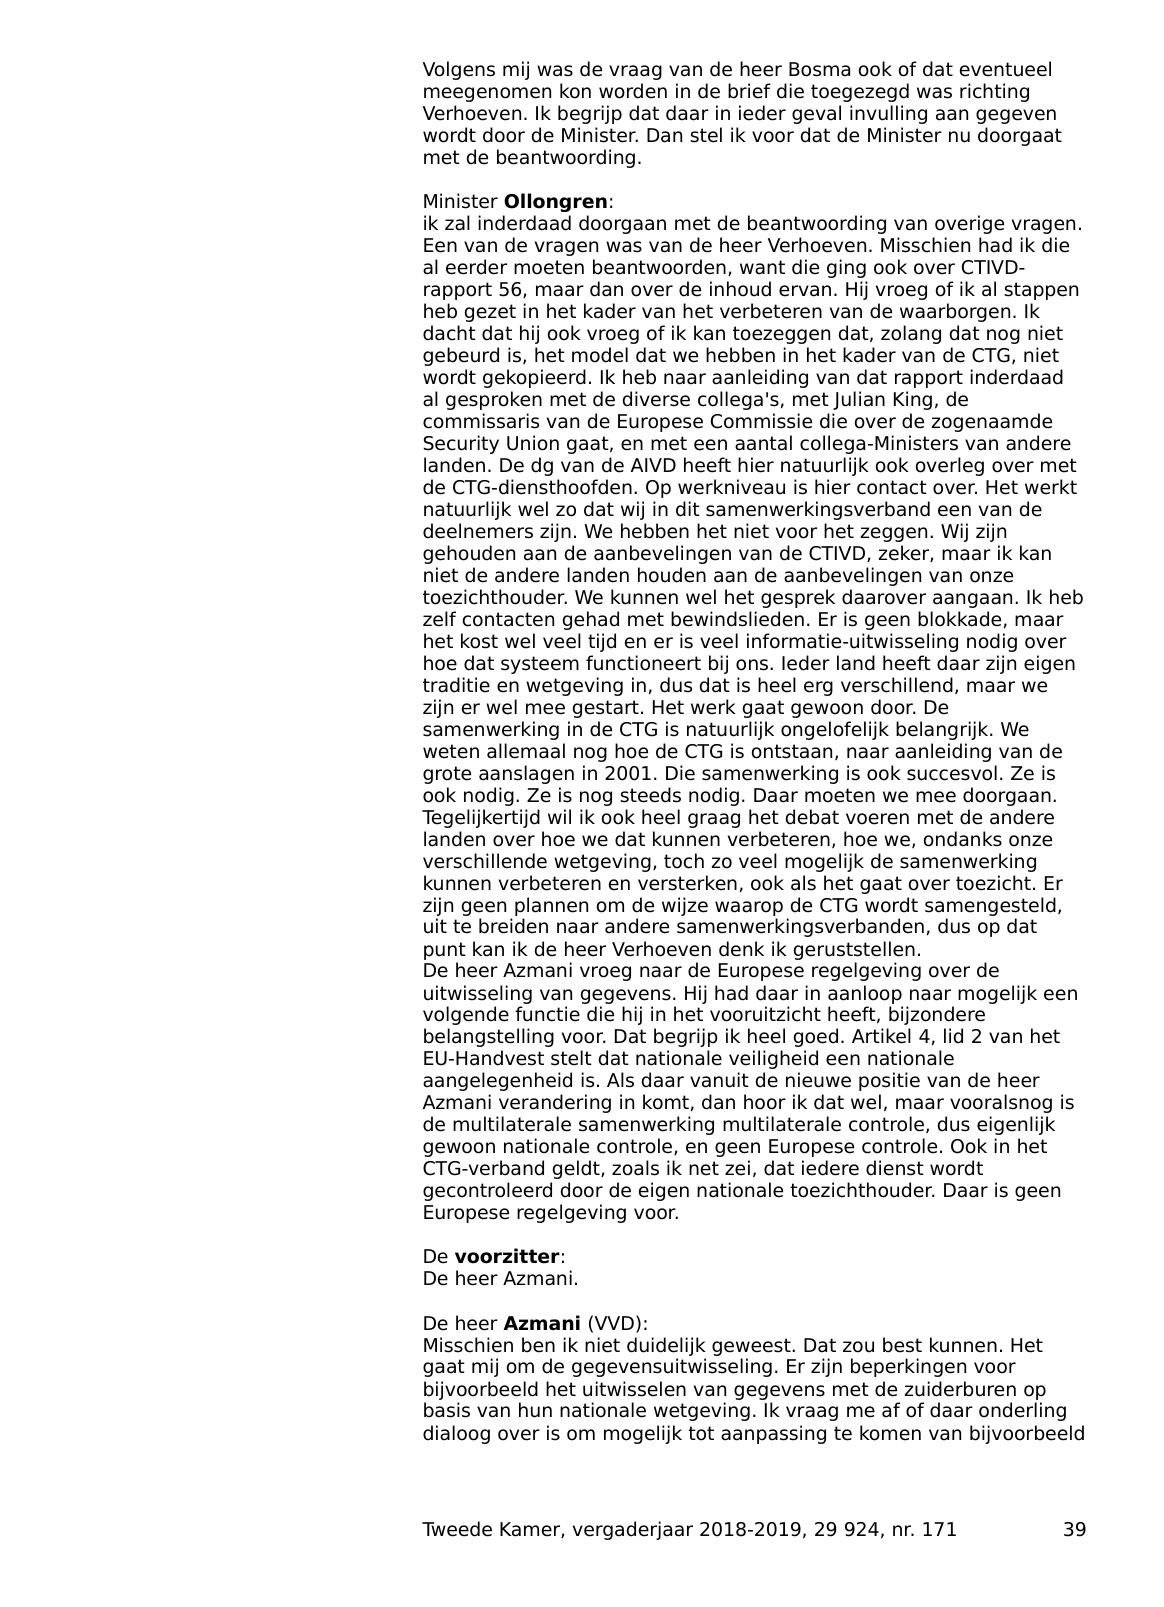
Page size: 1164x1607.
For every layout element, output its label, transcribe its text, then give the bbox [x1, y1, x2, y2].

text ik zal inderdaad doorgaan met de beantwoording van overige vragen. Een van de vragen was van de heer Verhoeven. Misschien had ik die al eerder moeten beantwoorden, want die ging ook over CTIVD-rapport 56, maar dan over de inhoud ervan. Hij vroeg of ik al stappen heb gezet in het kader van het verbeteren van de waarborgen. Ik dacht dat hij ook vroeg of ik kan toezeggen dat, zolang dat nog niet gebeurd is, het model dat we hebben in het kader van de CTG, niet wordt gekopieerd. Ik heb naar aanleiding van dat rapport inderdaad al gesproken met de diverse collega's, met Julian King, de commissaris van de Europese Commissie die over de zogenaamde Security Union gaat, en met een aantal collega-Ministers van andere landen. De dg van de AIVD heeft hier natuurlijk ook overleg over met de CTG-diensthoofden. Op werkniveau is hier contact over. Het werkt natuurlijk wel zo dat wij in dit samenwerkingsverband een van de deelnemers zijn. We hebben het niet voor het zeggen. Wij zijn gehouden aan de aanbevelingen van de CTIVD, zeker, maar ik kan niet de andere landen houden aan de aanbevelingen van onze toezichthouder. We kunnen wel het gesprek daarover aangaan. Ik heb zelf contacten gehad met bewindslieden. Er is geen blokkade, maar het kost wel veel tijd en er is veel informatie-uitwisseling nodig over hoe dat systeem functioneert bij ons. Ieder land heeft daar zijn eigen traditie en wetgeving in, dus dat is heel erg verschillend, maar we zijn er wel mee gestart. Het werk gaat gewoon door. De samenwerking in de CTG is natuurlijk ongelofelijk belangrijk. We weten allemaal nog hoe de CTG is ontstaan, naar aanleiding van de grote aanslagen in 2001. Die samenwerking is ook succesvol. Ze is ook nodig. Ze is nog steeds nodig. Daar moeten we mee doorgaan. Tegelijkertijd wil ik ook heel graag het debat voeren met de andere landen over hoe we dat kunnen verbeteren, hoe we, ondanks onze verschillende wetgeving, toch zo veel mogelijk de samenwerking kunnen verbeteren en versterken, ook als het gaat over toezicht. Er zijn geen plannen om de wijze waarop de CTG wordt samengesteld, uit te breiden naar andere samenwerkingsverbanden, dus op dat punt kan ik de heer Verhoeven denk ik geruststellen. [422, 213, 1087, 960]
text Minister Ollongren: [422, 191, 1087, 213]
text Volgens mij was de vraag van de heer Bosma ook of dat eventueel meegenomen kon worden in de brief die toegezegd was richting Verhoeven. Ik begrijp dat daar in ieder geval invulling aan gegeven wordt door de Minister. Dan stel ik voor dat de Minister nu doorgaat met de beantwoording. [422, 59, 1087, 169]
text De heer Azmani vroeg naar de Europese regelgeving over de uitwisseling van gegevens. Hij had daar in aanloop naar mogelijk een volgende functie die hij in het vooruitzicht heeft, bijzondere belangstelling voor. Dat begrijp ik heel goed. Artikel 4, lid 2 van het EU-Handvest stelt dat nationale veiligheid een nationale aangelegenheid is. Als daar vanuit de nieuwe positie van de heer Azmani verandering in komt, dan hoor ik dat wel, maar vooralsnog is de multilaterale samenwerking multilaterale controle, dus eigenlijk gewoon nationale controle, en geen Europese controle. Ook in het CTG-verband geldt, zoals ik net zei, dat iedere dienst wordt gecontroleerd door de eigen nationale toezichthouder. Daar is geen Europese regelgeving voor. [422, 960, 1087, 1224]
text De heer Azmani (VVD): [422, 1312, 1087, 1334]
text De voorzitter: [422, 1246, 1087, 1268]
text Misschien ben ik niet duidelijk geweest. Dat zou best kunnen. Het gaat mij om de gegevensuitwisseling. Er zijn beperkingen voor bijvoorbeeld het uitwisselen van gegevens met de zuiderburen op basis van hun nationale wetgeving. Ik vraag me af of daar onderling dialoog over is om mogelijk tot aanpassing te komen van bijvoorbeeld [422, 1334, 1087, 1444]
text De heer Azmani. [422, 1268, 1087, 1290]
